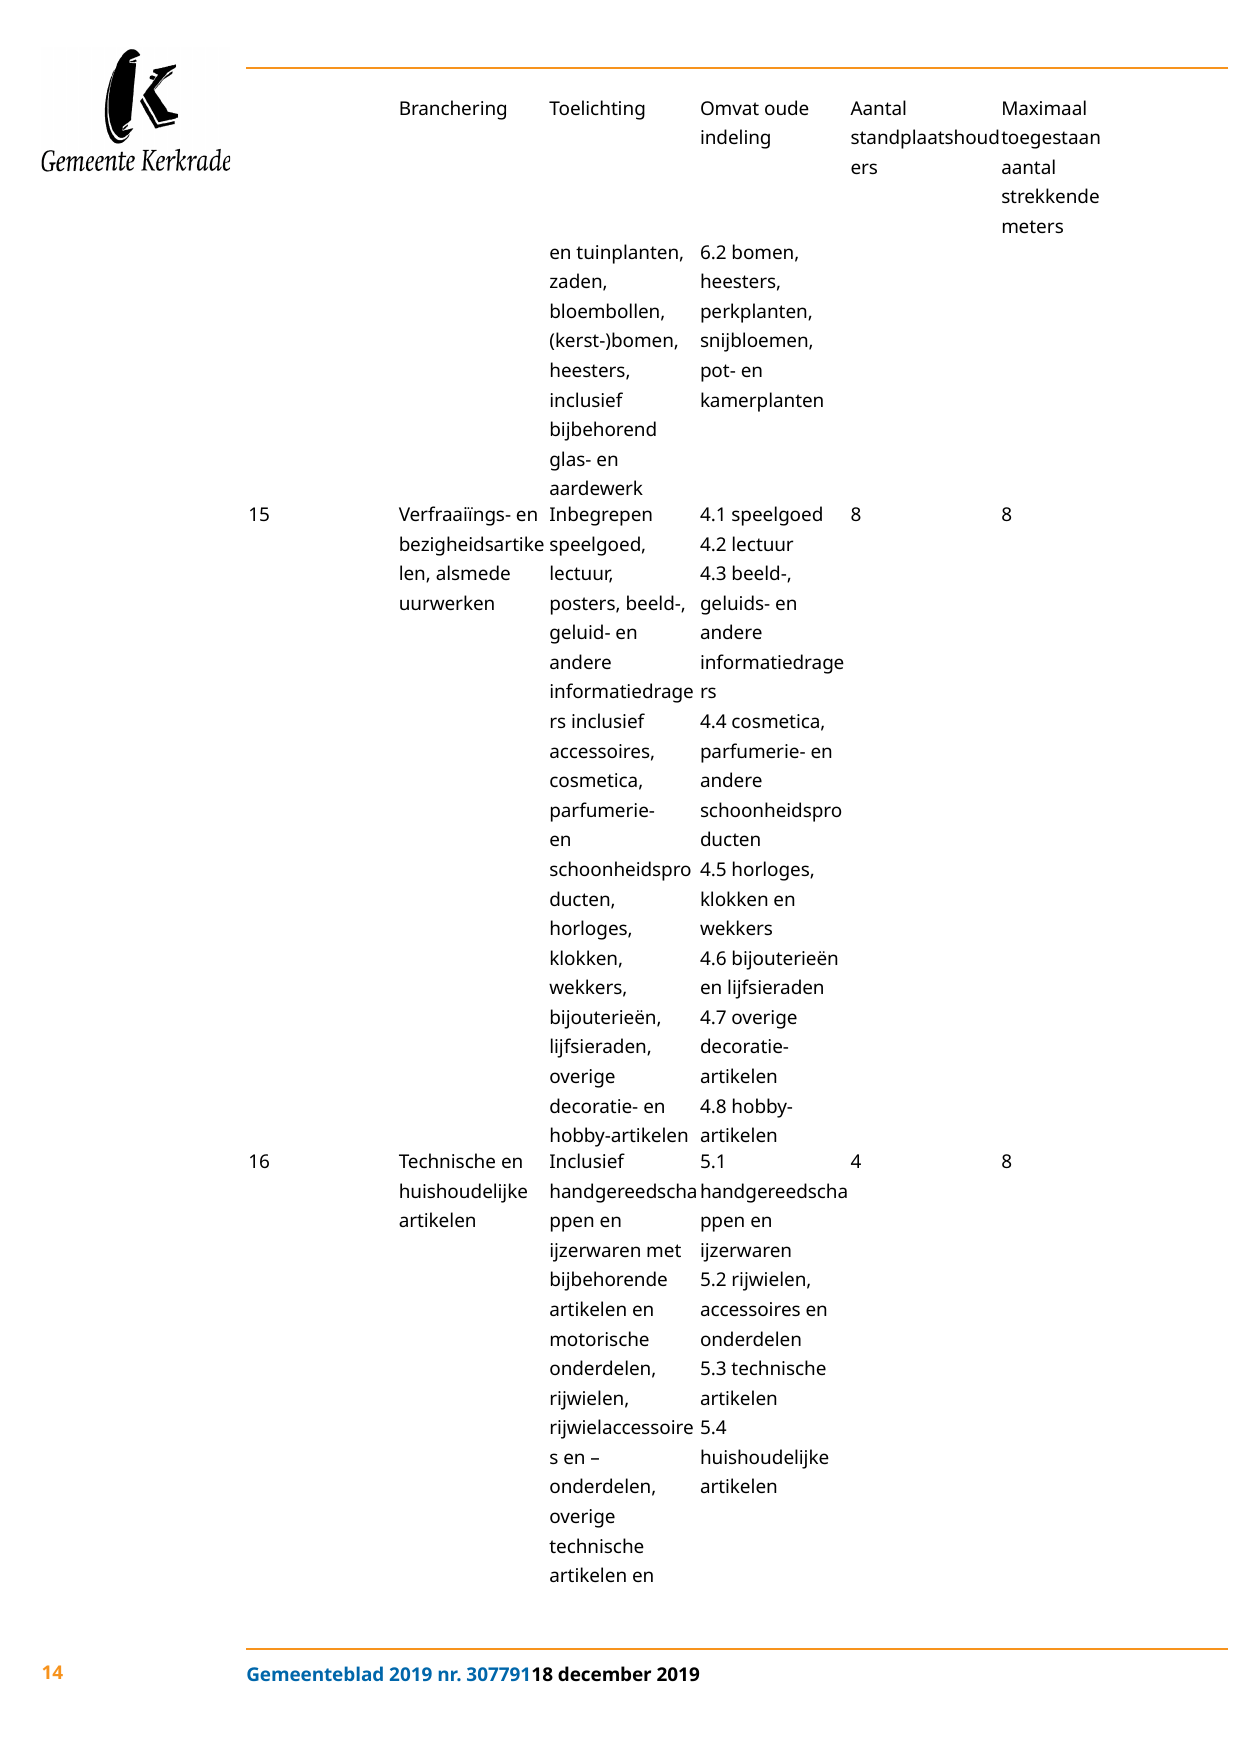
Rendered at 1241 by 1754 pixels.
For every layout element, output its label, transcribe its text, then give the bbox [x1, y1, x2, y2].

table_cell [248, 239, 398, 501]
table_cell 15 [248, 501, 398, 1148]
table_cell [850, 239, 1001, 501]
table_cell [399, 239, 549, 501]
table_cell 8 [1001, 501, 1152, 1148]
table_header Branchering [399, 95, 549, 239]
table_header Toelichting [549, 95, 700, 239]
table_cell 16 [248, 1148, 398, 1588]
table_cell Verfraaiïngs- en bezigheidsartikelen, alsmede uurwerken [399, 501, 549, 1148]
table_cell 6.2 bomen, heesters, perkplanten, snijbloemen, pot- en kamerplanten [700, 239, 850, 501]
table_header [248, 95, 398, 239]
table_cell 8 [850, 501, 1001, 1148]
table_header Maximaal toegestaan aantal strekkende meters [1001, 95, 1152, 239]
table_cell Inbegrepen speelgoed, lectuur, posters, beeld-, geluid- en andere informatiedragers inclusief accessoires, cosmetica, parfumerie- en schoonheidsproducten, horloges, klokken, wekkers, bijouterieën, lijfsieraden, overige decoratie- en hobby-artikelen [549, 501, 700, 1148]
table_cell 4 [850, 1148, 1001, 1588]
table_header Omvat oude indeling [700, 95, 850, 239]
table_cell en tuinplanten, zaden, bloembollen, (kerst-)bomen, heesters, inclusief bijbehorend glas- en aardewerk [549, 239, 700, 501]
picture [41, 47, 231, 172]
table_cell 8 [1001, 1148, 1152, 1588]
table_header Aantal standplaatshouders [850, 95, 1001, 239]
table_cell Technische en huishoudelijke artikelen [399, 1148, 549, 1588]
table_cell Inclusief handgereedschappen en ijzerwaren met bijbehorende artikelen en motorische onderdelen, rijwielen, rijwielaccessoires en –onderdelen, overige technische artikelen en [549, 1148, 700, 1588]
table_cell 5.1 handgereedschappen en ijzerwaren 5.2 rijwielen, accessoires en onderdelen 5.3 technische artikelen 5.4 huishoudelijke artikelen [700, 1148, 850, 1588]
table_cell [1001, 239, 1152, 501]
table_cell 4.1 speelgoed 4.2 lectuur 4.3 beeld-, geluids- en andere informatiedragers 4.4 cosmetica, parfumerie- en andere schoonheidsproducten 4.5 horloges, klokken en wekkers 4.6 bijouterieën en lijfsieraden 4.7 overige decoratie-artikelen 4.8 hobby-artikelen [700, 501, 850, 1148]
